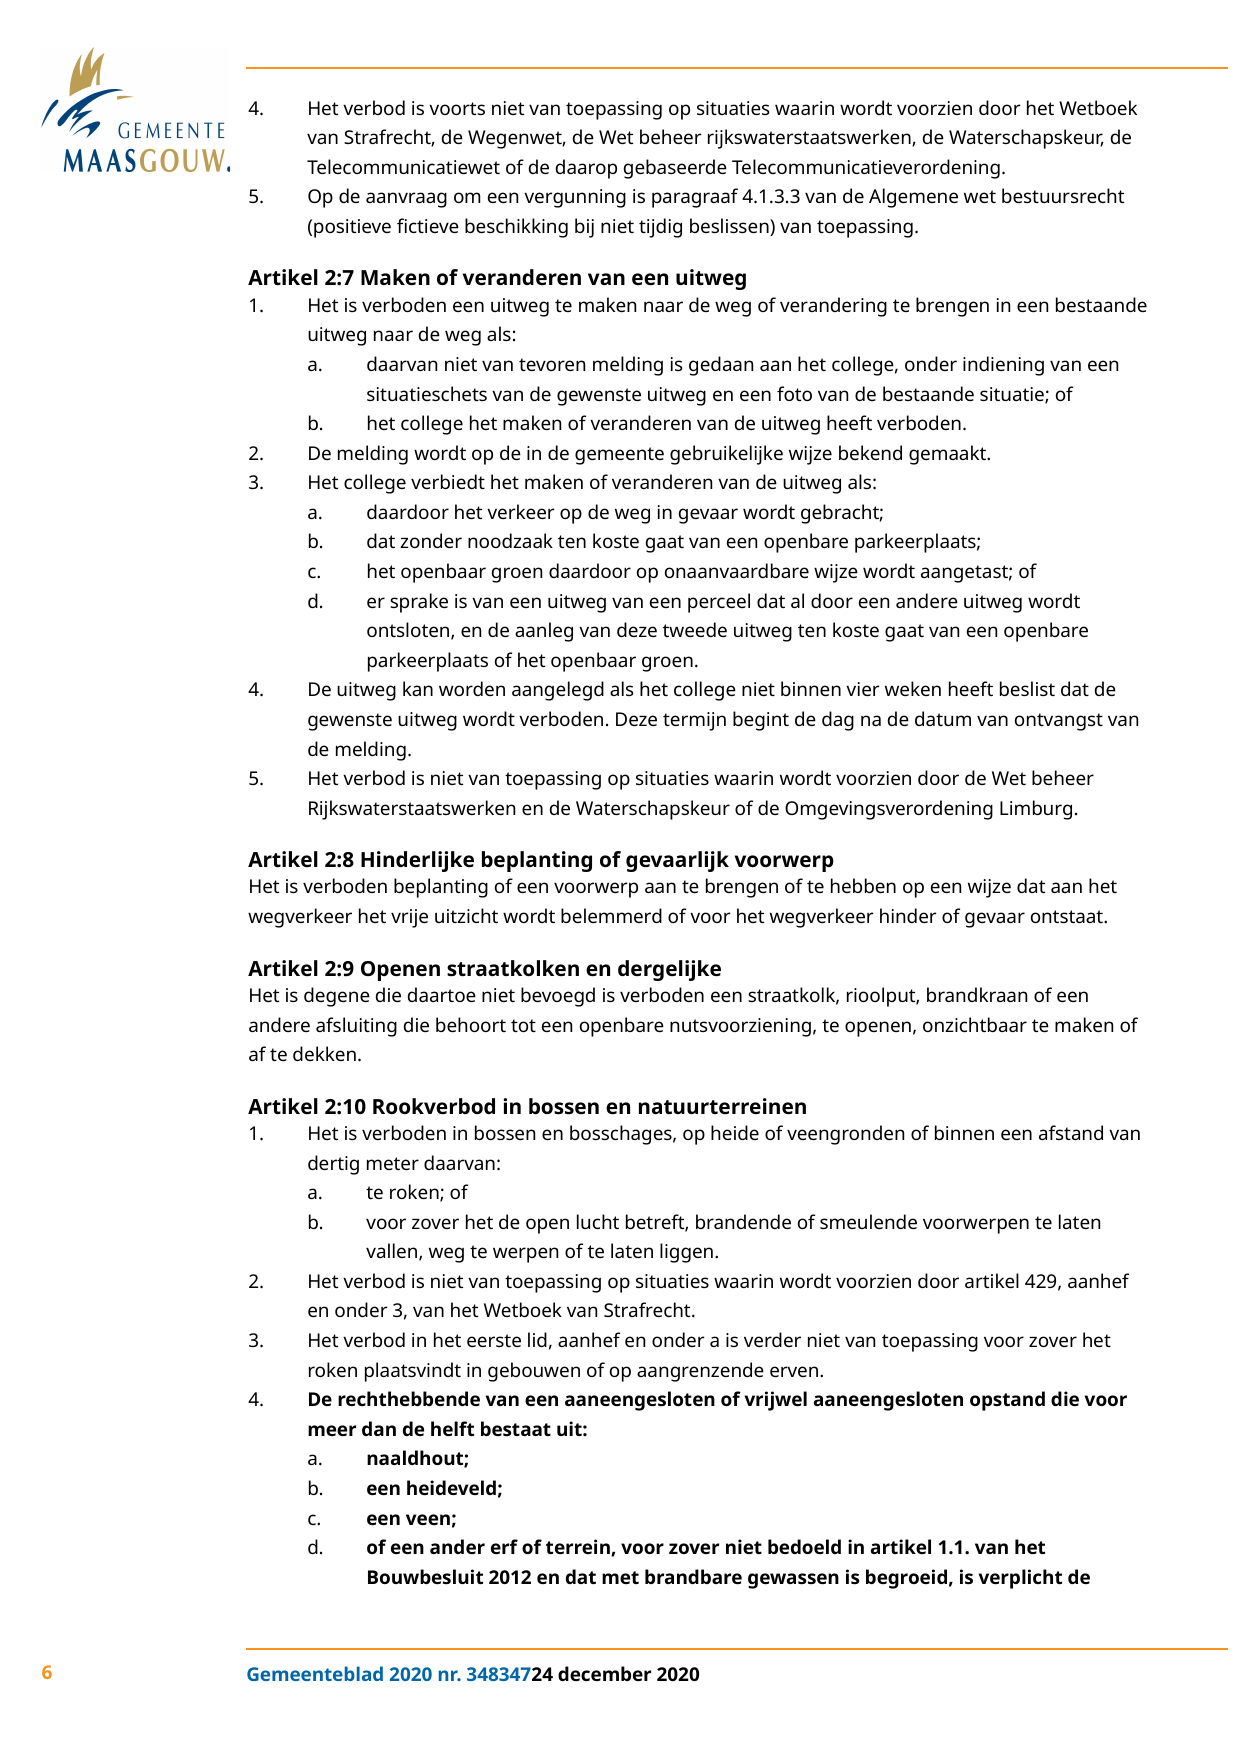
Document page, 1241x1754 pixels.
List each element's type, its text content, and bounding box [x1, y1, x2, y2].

list er sprake is van een uitweg van een perceel dat al door een andere uitweg wordt ontsloten, en de aanleg van deze tweede uitweg ten koste gaat van een openbare parkeerplaats of het openbaar groen. [307, 588, 1152, 673]
list dat zonder noodzaak ten koste gaat van een openbare parkeerplaats; [307, 529, 1152, 554]
list Het college verbiedt het maken of veranderen van de uitweg als: [248, 469, 1152, 495]
list daarvan niet van tevoren melding is gedaan aan het college, onder indiening van een situatieschets van de gewenste uitweg en een foto van de bestaande situatie; of [307, 351, 1152, 406]
list het openbaar groen daardoor op onaanvaardbare wijze wordt aangetast; of [307, 558, 1152, 584]
list De rechthebbende van een aaneengesloten of vrijwel aaneengesloten opstand die voor meer dan de helft bestaat uit: [248, 1386, 1152, 1442]
list Het verbod in het eerste lid, aanhef en onder a is verder niet van toepassing voor zover het roken plaatsvindt in gebouwen of op aangrenzende erven. [248, 1327, 1152, 1383]
text Het is verboden beplanting of een voorwerp aan te brengen of te hebben op een wijze dat aan het wegverkeer het vrije uitzicht wordt belemmerd of voor het wegverkeer hinder of gevaar ontstaat. [248, 874, 1152, 929]
list een heideveld; [307, 1475, 1152, 1501]
list Het is verboden een uitweg te maken naar de weg of verandering te brengen in een bestaande uitweg naar de weg als: [248, 292, 1152, 347]
list De melding wordt op de in de gemeente gebruikelijke wijze bekend gemaakt. [248, 440, 1152, 466]
list Het verbod is voorts niet van toepassing op situaties waarin wordt voorzien door het Wetboek van Strafrecht, de Wegenwet, de Wet beheer rijkswaterstaatswerken, de Waterschapskeur, de Telecommunicatiewet of de daarop gebaseerde Telecommunicatieverordening. [248, 95, 1152, 180]
list het college het maken of veranderen van de uitweg heeft verboden. [307, 410, 1152, 436]
list naaldhout; [307, 1446, 1152, 1471]
text Artikel 2:9 Openen straatkolken en dergelijke [248, 954, 1152, 982]
list Op de aanvraag om een vergunning is paragraaf 4.1.3.3 van de Algemene wet bestuursrecht (positieve fictieve beschikking bij niet tijdig beslissen) van toepassing. [248, 183, 1152, 239]
text Artikel 2:10 Rookverbod in bossen en natuurterreinen [248, 1092, 1152, 1120]
list voor zover het de open lucht betreft, brandende of smeulende voorwerpen te laten vallen, weg te werpen of te laten liggen. [307, 1209, 1152, 1264]
list te roken; of [307, 1179, 1152, 1205]
text Artikel 2:7 Maken of veranderen van een uitweg [248, 263, 1152, 292]
picture [41, 47, 231, 172]
list een veen; [307, 1505, 1152, 1531]
list daardoor het verkeer op de weg in gevaar wordt gebracht; [307, 499, 1152, 525]
list of een ander erf of terrein, voor zover niet bedoeld in artikel 1.1. van het Bouwbesluit 2012 en dat met brandbare gewassen is begroeid, is verplicht de [307, 1534, 1152, 1590]
list Het verbod is niet van toepassing op situaties waarin wordt voorzien door artikel 429, aanhef en onder 3, van het Wetboek van Strafrecht. [248, 1268, 1152, 1323]
list Het is verboden in bossen en bosschages, op heide of veengronden of binnen een afstand van dertig meter daarvan: [248, 1120, 1152, 1176]
text Artikel 2:8 Hinderlijke beplanting of gevaarlijk voorwerp [248, 845, 1152, 874]
list Het verbod is niet van toepassing op situaties waarin wordt voorzien door de Wet beheer Rijkswaterstaatswerken en de Waterschapskeur of de Omgevingsverordening Limburg. [248, 765, 1152, 821]
text Het is degene die daartoe niet bevoegd is verboden een straatkolk, rioolput, brandkraan of een andere afsluiting die behoort tot een openbare nutsvoorziening, te openen, onzichtbaar te maken of af te dekken. [248, 982, 1152, 1067]
list De uitweg kan worden aangelegd als het college niet binnen vier weken heeft beslist dat de gewenste uitweg wordt verboden. Deze termijn begint de dag na de datum van ontvangst van de melding. [248, 677, 1152, 761]
